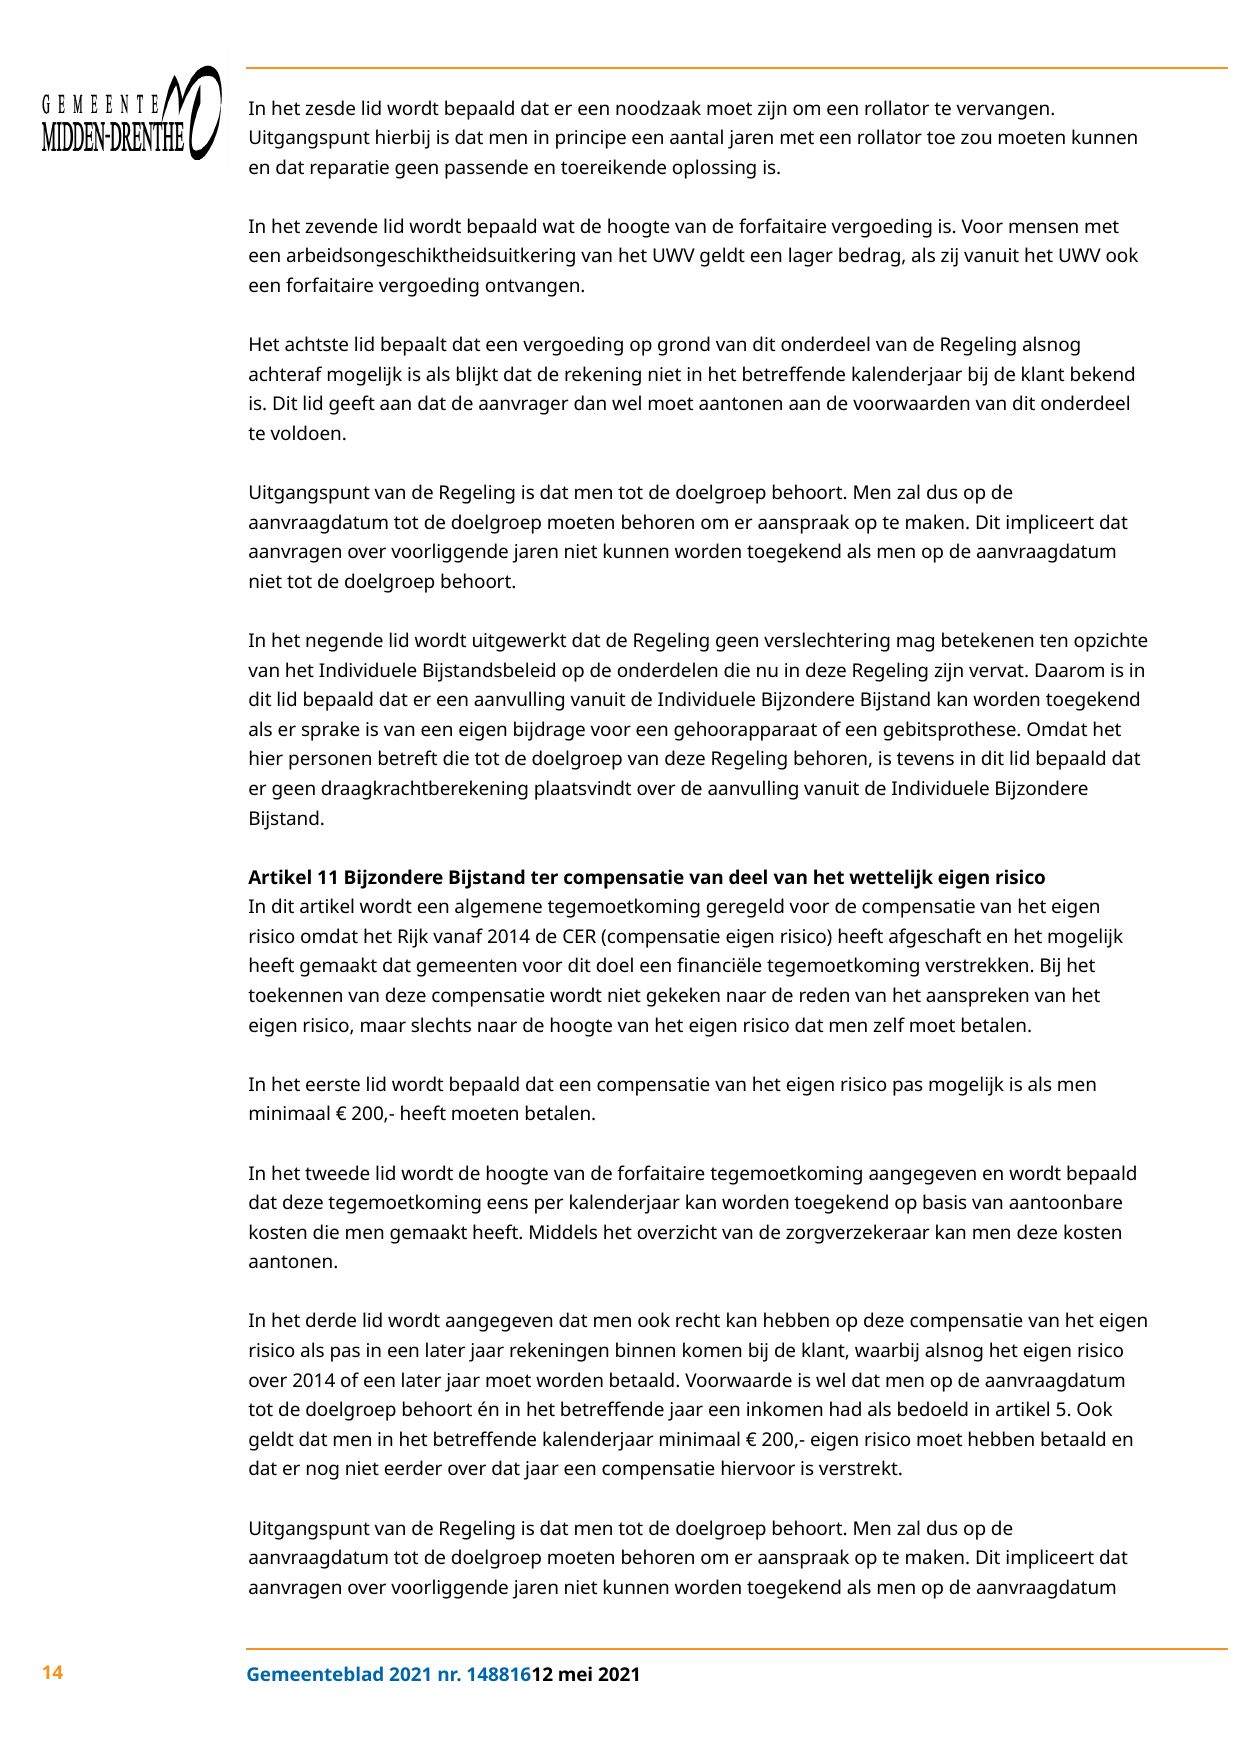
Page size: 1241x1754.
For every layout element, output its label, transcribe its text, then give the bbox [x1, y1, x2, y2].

text Uitgangspunt van de Regeling is dat men tot de doelgroep behoort. Men zal dus op de aanvraagdatum tot de doelgroep moeten behoren om er aanspraak op te maken. Dit impliceert dat aanvragen over voorliggende jaren niet kunnen worden toegekend als men op de aanvraagdatum [248, 1515, 1152, 1600]
text Het achtste lid bepaalt dat een vergoeding op grond van dit onderdeel van de Regeling alsnog achteraf mogelijk is als blijkt dat de rekening niet in het betreffende kalenderjaar bij de klant bekend is. Dit lid geeft aan dat de aanvrager dan wel moet aantonen aan de voorwaarden van dit onderdeel te voldoen. [248, 331, 1152, 446]
text In het negende lid wordt uitgewerkt dat de Regeling geen verslechtering mag betekenen ten opzichte van het Individuele Bijstandsbeleid op de onderdelen die nu in deze Regeling zijn vervat. Daarom is in dit lid bepaald dat er een aanvulling vanuit de Individuele Bijzondere Bijstand kan worden toegekend als er sprake is van een eigen bijdrage voor een gehoorapparaat of een gebitsprothese. Omdat het hier personen betreft die tot de doelgroep van deze Regeling behoren, is tevens in dit lid bepaald dat er geen draagkrachtberekening plaatsvindt over de aanvulling vanuit de Individuele Bijzondere Bijstand. [248, 627, 1152, 831]
text In het eerste lid wordt bepaald dat een compensatie van het eigen risico pas mogelijk is als men minimaal € 200,- heeft moeten betalen. [248, 1071, 1152, 1126]
text In het derde lid wordt aangegeven dat men ook recht kan hebben op deze compensatie van het eigen risico als pas in een later jaar rekeningen binnen komen bij de klant, waarbij alsnog het eigen risico over 2014 of een later jaar moet worden betaald. Voorwaarde is wel dat men op de aanvraagdatum tot de doelgroep behoort én in het betreffende jaar een inkomen had als bedoeld in artikel 5. Ook geldt dat men in het betreffende kalenderjaar minimaal € 200,- eigen risico moet hebben betaald en dat er nog niet eerder over dat jaar een compensatie hiervoor is verstrekt. [248, 1308, 1152, 1481]
text In het zesde lid wordt bepaald dat er een noodzaak moet zijn om een rollator te vervangen. Uitgangspunt hierbij is dat men in principe een aantal jaren met een rollator toe zou moeten kunnen en dat reparatie geen passende en toereikende oplossing is. [248, 95, 1152, 180]
text In dit artikel wordt een algemene tegemoetkoming geregeld voor de compensatie van het eigen risico omdat het Rijk vanaf 2014 de CER (compensatie eigen risico) heeft afgeschaft en het mogelijk heeft gemaakt dat gemeenten voor dit doel een financiële tegemoetkoming verstrekken. Bij het toekennen van deze compensatie wordt niet gekeken naar de reden van het aanspreken van het eigen risico, maar slechts naar de hoogte van het eigen risico dat men zelf moet betalen. [248, 893, 1152, 1038]
picture [41, 47, 231, 172]
text In het tweede lid wordt de hoogte van de forfaitaire tegemoetkoming aangegeven en wordt bepaald dat deze tegemoetkoming eens per kalenderjaar kan worden toegekend op basis van aantoonbare kosten die men gemaakt heeft. Middels het overzicht van de zorgverzekeraar kan men deze kosten aantonen. [248, 1160, 1152, 1274]
text Artikel 11 Bijzondere Bijstand ter compensatie van deel van het wettelijk eigen risico [248, 864, 1152, 890]
text Uitgangspunt van de Regeling is dat men tot de doelgroep behoort. Men zal dus op de aanvraagdatum tot de doelgroep moeten behoren om er aanspraak op te maken. Dit impliceert dat aanvragen over voorliggende jaren niet kunnen worden toegekend als men op de aanvraagdatum niet tot de doelgroep behoort. [248, 479, 1152, 594]
text In het zevende lid wordt bepaald wat de hoogte van de forfaitaire vergoeding is. Voor mensen met een arbeidsongeschiktheidsuitkering van het UWV geldt een lager bedrag, als zij vanuit het UWV ook een forfaitaire vergoeding ontvangen. [248, 213, 1152, 298]
